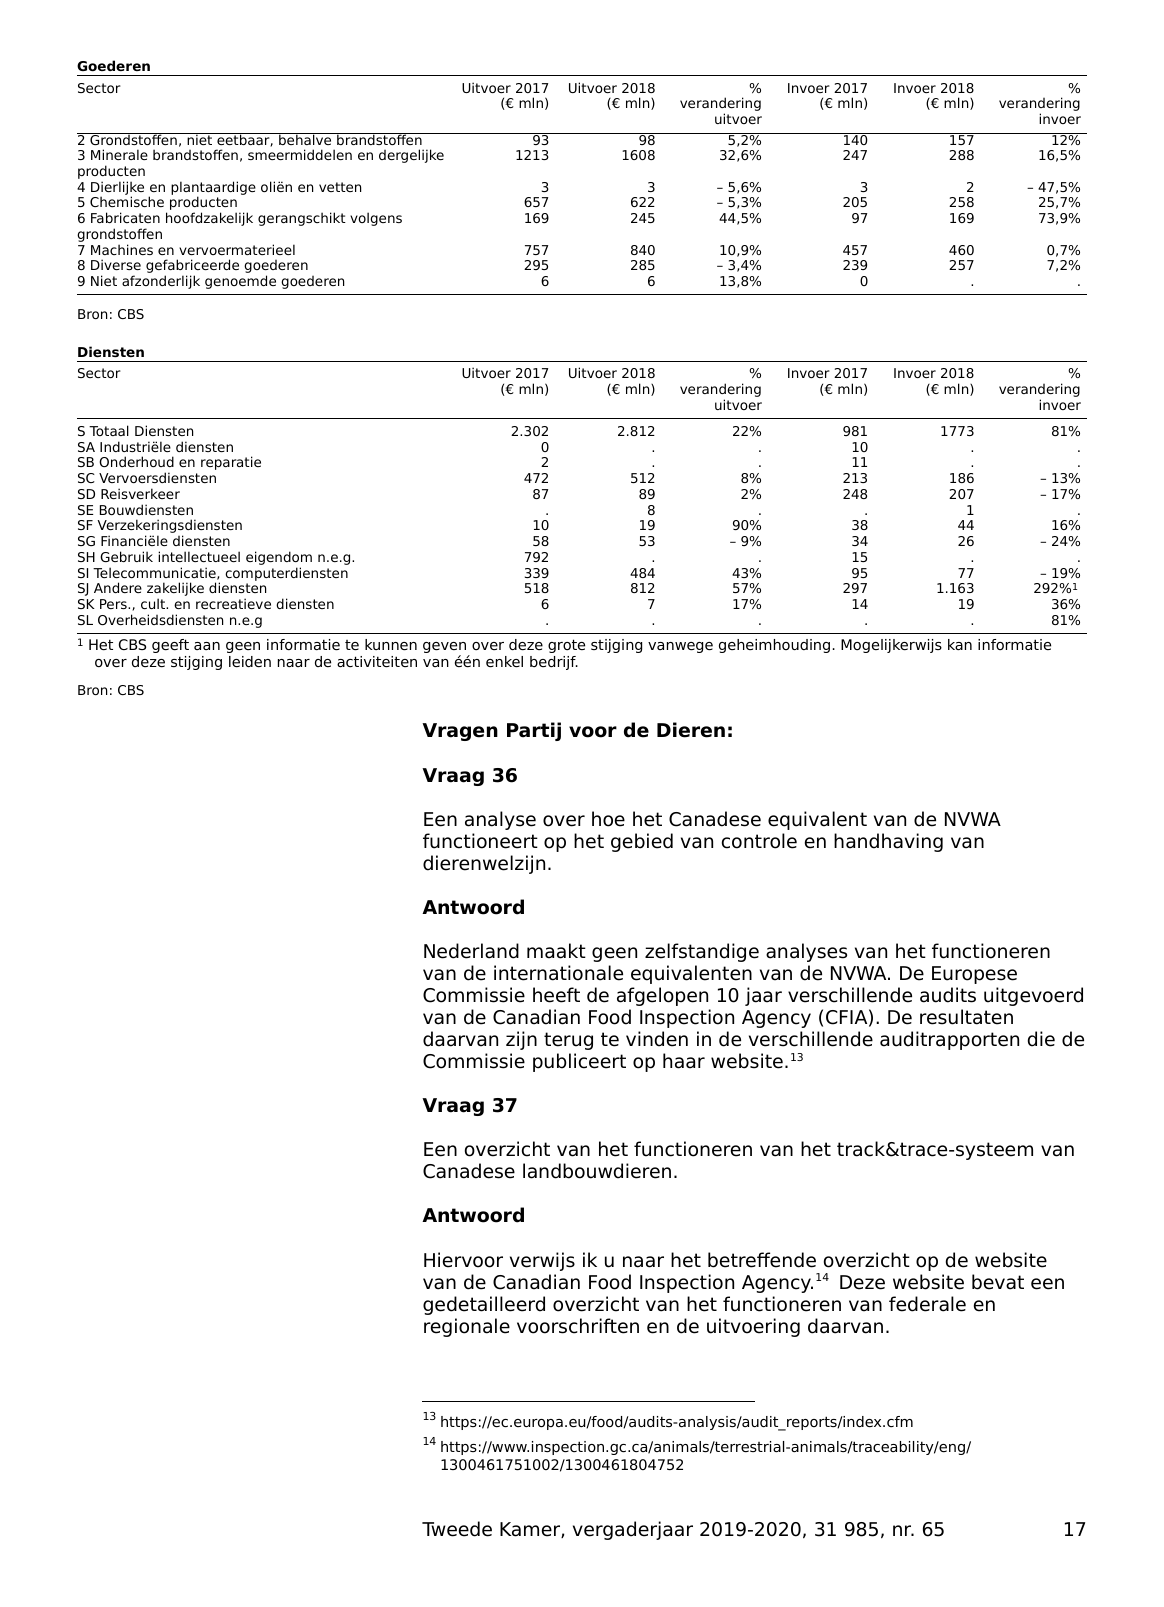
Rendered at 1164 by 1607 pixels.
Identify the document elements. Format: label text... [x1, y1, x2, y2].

table_cell 0 [449, 440, 555, 455]
table_cell . [874, 455, 980, 471]
table_cell 2 Grondstoffen, niet eetbaar, behalve brandstoffen [77, 134, 449, 148]
table_cell . [661, 613, 768, 633]
table_cell 205 [768, 195, 874, 211]
table_cell . [555, 613, 661, 633]
table_cell 32,6% [661, 148, 768, 179]
table_cell SL Overheidsdiensten n.e.g [77, 613, 449, 633]
table_cell SK Pers., cult. en recreatieve diensten [77, 597, 449, 613]
table_cell 248 [768, 487, 874, 502]
table_cell . [980, 440, 1087, 455]
table_cell 25,7% [980, 195, 1087, 211]
table_cell 285 [555, 258, 661, 274]
table_cell 657 [449, 195, 555, 211]
table_cell 512 [555, 471, 661, 487]
table_cell 5 Chemische producten [77, 195, 449, 211]
table_cell 1 [874, 503, 980, 518]
table_cell 1.163 [874, 581, 980, 597]
table_cell 44 [874, 518, 980, 534]
table_cell 16,5% [980, 148, 1087, 179]
table_cell 90% [661, 518, 768, 534]
table_cell SC Vervoersdiensten [77, 471, 449, 487]
table_cell 6 [449, 274, 555, 294]
table_cell 297 [768, 581, 874, 597]
table_cell 2.812 [555, 419, 661, 439]
table_cell 19 [874, 597, 980, 613]
table_cell 622 [555, 195, 661, 211]
table_cell 0 [768, 274, 874, 294]
table_cell 38 [768, 518, 874, 534]
table_cell Invoer 2018 (€ mln) [874, 76, 980, 132]
table_cell 157 [874, 134, 980, 148]
table_cell . [555, 455, 661, 471]
table_cell Sector [77, 362, 449, 418]
table_cell 34 [768, 534, 874, 550]
table_cell 981 [768, 419, 874, 439]
text Een analyse over hoe het Canadese equivalent van de NVWA functioneert op het gebied van controle en handhaving van dierenwelzijn. [422, 809, 1087, 875]
table_cell . [980, 550, 1087, 565]
table_cell 26 [874, 534, 980, 550]
table_cell 58 [449, 534, 555, 550]
table_cell 12% [980, 134, 1087, 148]
table_cell Sector [77, 76, 449, 132]
table_cell – 5,6% [661, 180, 768, 195]
table_cell 518 [449, 581, 555, 597]
table_cell S Totaal Diensten [77, 419, 449, 439]
table_cell 812 [555, 581, 661, 597]
table_cell % verandering uitvoer [661, 76, 768, 132]
table_cell . [555, 550, 661, 565]
table_cell SG Financiële diensten [77, 534, 449, 550]
table_cell 460 [874, 243, 980, 258]
table_cell 792 [449, 550, 555, 565]
table_cell 2.302 [449, 419, 555, 439]
table_cell Uitvoer 2017 (€ mln) [449, 76, 555, 132]
table_cell 98 [555, 134, 661, 148]
subtitle Antwoord [422, 897, 1087, 919]
table_cell – 3,4% [661, 258, 768, 274]
table_cell 0,7% [980, 243, 1087, 258]
table_cell 95 [768, 565, 874, 581]
table_cell – 47,5% [980, 180, 1087, 195]
table_cell 87 [449, 487, 555, 502]
table_cell 169 [874, 211, 980, 242]
table_cell SF Verzekeringsdiensten [77, 518, 449, 534]
table_cell 292%1 [980, 581, 1087, 597]
table_cell SA Industriële diensten [77, 440, 449, 455]
table_cell . [874, 440, 980, 455]
table_cell Invoer 2017 (€ mln) [768, 76, 874, 132]
table_cell SE Bouwdiensten [77, 503, 449, 518]
text Hiervoor verwijs ik u naar het betreffende overzicht op de website van de Canadian Food Inspection Agency. Deze website bevat een gedetailleerd overzicht van het functioneren van federale en regionale voorschriften en de uitvoering daarvan. [422, 1249, 1087, 1337]
table_cell 239 [768, 258, 874, 274]
table_cell 257 [874, 258, 980, 274]
table_cell 7 [555, 597, 661, 613]
table_cell % verandering invoer [980, 362, 1087, 418]
table_cell – 17% [980, 487, 1087, 502]
table_cell 36% [980, 597, 1087, 613]
table_cell . [661, 455, 768, 471]
table_cell SB Onderhoud en reparatie [77, 455, 449, 471]
table_cell . [661, 440, 768, 455]
table_cell . [874, 613, 980, 633]
table_cell SJ Andere zakelijke diensten [77, 581, 449, 597]
table_cell 10 [449, 518, 555, 534]
table_cell % verandering invoer [980, 76, 1087, 132]
table_cell 8% [661, 471, 768, 487]
table_cell . [449, 613, 555, 633]
table_cell Uitvoer 2017 (€ mln) [449, 362, 555, 418]
table_cell 57% [661, 581, 768, 597]
text Nederland maakt geen zelfstandige analyses van het functioneren van de internationale equivalenten van de NVWA. De Europese Commissie heeft de afgelopen 10 jaar verschillende audits uitgevoerd van de Canadian Food Inspection Agency (CFIA). De resultaten daarvan zijn terug te vinden in de verschillende auditrapporten die de Commissie publiceert op haar website. [422, 941, 1087, 1073]
table_cell – 19% [980, 565, 1087, 581]
table_cell 14 [768, 597, 874, 613]
table_cell . [449, 503, 555, 518]
table_cell . [768, 613, 874, 633]
table_cell 11 [768, 455, 874, 471]
table_cell 3 [555, 180, 661, 195]
table_cell 457 [768, 243, 874, 258]
table_cell 77 [874, 565, 980, 581]
table_cell 169 [449, 211, 555, 242]
table_cell 2% [661, 487, 768, 502]
table_cell 7 Machines en vervoermaterieel [77, 243, 449, 258]
table_cell 1 Het CBS geeft aan geen informatie te kunnen geven over deze grote stijging vanwege geheimhouding. Mogelijkerwijs kan informatie over deze stijging leiden naar de activiteiten van één enkel bedrijf. Bron: CBS [77, 634, 1087, 698]
table_cell 8 [555, 503, 661, 518]
table_cell . [874, 274, 980, 294]
table_cell 757 [449, 243, 555, 258]
table_header Goederen [77, 59, 1087, 75]
table_cell 13,8% [661, 274, 768, 294]
table_cell SD Reisverkeer [77, 487, 449, 502]
table_cell 3 Minerale brandstoffen, smeermiddelen en dergelijke producten [77, 148, 449, 179]
table_cell 10 [768, 440, 874, 455]
table_cell SH Gebruik intellectueel eigendom n.e.g. [77, 550, 449, 565]
table_cell 1773 [874, 419, 980, 439]
table_cell 186 [874, 471, 980, 487]
table_cell – 5,3% [661, 195, 768, 211]
table_cell 3 [449, 180, 555, 195]
table_cell SI Telecommunicatie, computerdiensten [77, 565, 449, 581]
table_header Diensten [77, 345, 1087, 361]
table_cell Invoer 2017 (€ mln) [768, 362, 874, 418]
subtitle Vraag 37 [422, 1095, 1087, 1117]
table_cell 1213 [449, 148, 555, 179]
table_cell 93 [449, 134, 555, 148]
table_cell Uitvoer 2018 (€ mln) [555, 76, 661, 132]
table_cell Bron: CBS [77, 295, 1087, 323]
table_cell 5,2% [661, 134, 768, 148]
table_cell 81% [980, 613, 1087, 633]
table_cell Invoer 2018 (€ mln) [874, 362, 980, 418]
table_cell 97 [768, 211, 874, 242]
table_cell 140 [768, 134, 874, 148]
table_cell 43% [661, 565, 768, 581]
table_cell 89 [555, 487, 661, 502]
table_cell 1608 [555, 148, 661, 179]
table_cell – 9% [661, 534, 768, 550]
subtitle Antwoord [422, 1205, 1087, 1227]
subtitle Vraag 36 [422, 764, 1087, 787]
table_cell . [555, 440, 661, 455]
subtitle Vragen Partij voor de Dieren: [422, 720, 1087, 742]
table_cell 245 [555, 211, 661, 242]
table_cell 288 [874, 148, 980, 179]
table_cell . [980, 274, 1087, 294]
text Een overzicht van het functioneren van het track&trace-systeem van Canadese landbouwdieren. [422, 1139, 1087, 1183]
table_cell 15 [768, 550, 874, 565]
table_cell Uitvoer 2018 (€ mln) [555, 362, 661, 418]
text https://www.inspection.gc.ca/animals/terrestrial-animals/traceability/eng/1300461751002/1300461804752 [422, 1435, 1087, 1474]
table_cell 6 [449, 597, 555, 613]
table_cell 7,2% [980, 258, 1087, 274]
text https://ec.europa.eu/food/audits-analysis/audit_reports/index.cfm [422, 1410, 1087, 1432]
table_cell 19 [555, 518, 661, 534]
table_cell . [661, 503, 768, 518]
table_cell . [661, 550, 768, 565]
table_cell 44,5% [661, 211, 768, 242]
table_cell 2 [449, 455, 555, 471]
table_cell – 24% [980, 534, 1087, 550]
table_cell 22% [661, 419, 768, 439]
table_cell 81% [980, 419, 1087, 439]
table_cell 16% [980, 518, 1087, 534]
table_cell . [768, 503, 874, 518]
table_cell % verandering uitvoer [661, 362, 768, 418]
table_cell 472 [449, 471, 555, 487]
table_cell 17% [661, 597, 768, 613]
table_cell 840 [555, 243, 661, 258]
table_cell . [980, 503, 1087, 518]
table_cell 2 [874, 180, 980, 195]
table_cell 3 [768, 180, 874, 195]
table_cell 247 [768, 148, 874, 179]
table_cell . [980, 455, 1087, 471]
table_cell – 13% [980, 471, 1087, 487]
table_cell 4 Dierlijke en plantaardige oliën en vetten [77, 180, 449, 195]
table_cell 258 [874, 195, 980, 211]
table_cell 295 [449, 258, 555, 274]
table_cell 213 [768, 471, 874, 487]
table_cell 207 [874, 487, 980, 502]
table_cell 8 Diverse gefabriceerde goederen [77, 258, 449, 274]
table_cell 9 Niet afzonderlijk genoemde goederen [77, 274, 449, 294]
table_cell 6 [555, 274, 661, 294]
table_cell . [874, 550, 980, 565]
table_cell 339 [449, 565, 555, 581]
table_cell 53 [555, 534, 661, 550]
table_cell 484 [555, 565, 661, 581]
table_cell 73,9% [980, 211, 1087, 242]
table_cell 6 Fabricaten hoofdzakelijk gerangschikt volgens grondstoffen [77, 211, 449, 242]
table_cell 10,9% [661, 243, 768, 258]
